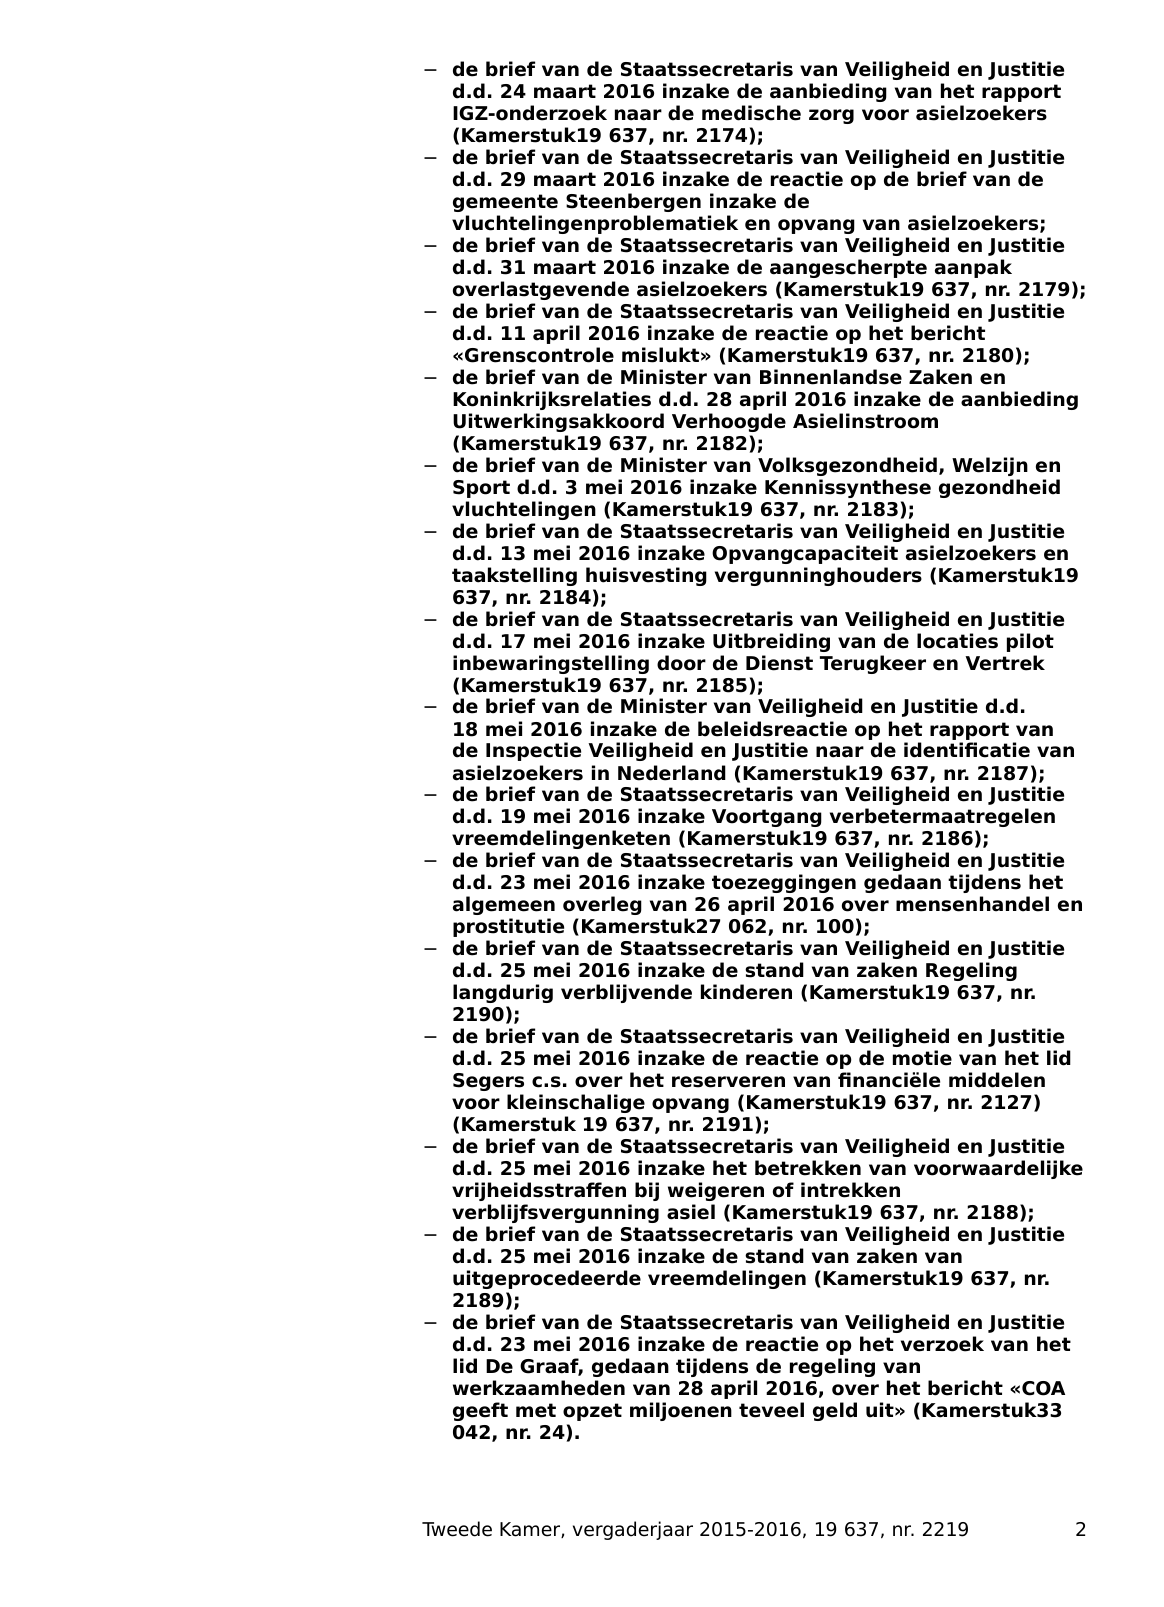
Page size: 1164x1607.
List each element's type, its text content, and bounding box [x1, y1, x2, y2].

text − de brief van de Staatssecretaris van Veiligheid en Justitie d.d. 29 maart 2016 inzake de reactie op de brief van de gemeente Steenbergen inzake de vluchtelingenproblematiek en opvang van asielzoekers; [422, 147, 1087, 235]
text − de brief van de Staatssecretaris van Veiligheid en Justitie d.d. 23 mei 2016 inzake de reactie op het verzoek van het lid De Graaf, gedaan tijdens de regeling van werkzaamheden van 28 april 2016, over het bericht «COA geeft met opzet miljoenen teveel geld uit» (Kamerstuk33 042, nr. 24). [422, 1312, 1087, 1444]
text − de brief van de Staatssecretaris van Veiligheid en Justitie d.d. 25 mei 2016 inzake de reactie op de motie van het lid Segers c.s. over het reserveren van financiële middelen voor kleinschalige opvang (Kamerstuk19 637, nr. 2127) (Kamerstuk 19 637, nr. 2191); [422, 1026, 1087, 1136]
text − de brief van de Minister van Volksgezondheid, Welzijn en Sport d.d. 3 mei 2016 inzake Kennissynthese gezondheid vluchtelingen (Kamerstuk19 637, nr. 2183); [422, 455, 1087, 521]
text − de brief van de Staatssecretaris van Veiligheid en Justitie d.d. 11 april 2016 inzake de reactie op het bericht «Grenscontrole mislukt» (Kamerstuk19 637, nr. 2180); [422, 301, 1087, 367]
text − de brief van de Staatssecretaris van Veiligheid en Justitie d.d. 13 mei 2016 inzake Opvangcapaciteit asielzoekers en taakstelling huisvesting vergunninghouders (Kamerstuk19 637, nr. 2184); [422, 521, 1087, 608]
text − de brief van de Staatssecretaris van Veiligheid en Justitie d.d. 31 maart 2016 inzake de aangescherpte aanpak overlastgevende asielzoekers (Kamerstuk19 637, nr. 2179); [422, 235, 1087, 301]
text − de brief van de Minister van Veiligheid en Justitie d.d. 18 mei 2016 inzake de beleidsreactie op het rapport van de Inspectie Veiligheid en Justitie naar de identificatie van asielzoekers in Nederland (Kamerstuk19 637, nr. 2187); [422, 696, 1087, 784]
text − de brief van de Staatssecretaris van Veiligheid en Justitie d.d. 25 mei 2016 inzake het betrekken van voorwaardelijke vrijheidsstraffen bij weigeren of intrekken verblijfsvergunning asiel (Kamerstuk19 637, nr. 2188); [422, 1136, 1087, 1224]
text − de brief van de Staatssecretaris van Veiligheid en Justitie d.d. 19 mei 2016 inzake Voortgang verbetermaatregelen vreemdelingenketen (Kamerstuk19 637, nr. 2186); [422, 784, 1087, 850]
text − de brief van de Staatssecretaris van Veiligheid en Justitie d.d. 25 mei 2016 inzake de stand van zaken van uitgeprocedeerde vreemdelingen (Kamerstuk19 637, nr. 2189); [422, 1224, 1087, 1312]
text − de brief van de Minister van Binnenlandse Zaken en Koninkrijksrelaties d.d. 28 april 2016 inzake de aanbieding Uitwerkingsakkoord Verhoogde Asielinstroom (Kamerstuk19 637, nr. 2182); [422, 367, 1087, 455]
text − de brief van de Staatssecretaris van Veiligheid en Justitie d.d. 17 mei 2016 inzake Uitbreiding van de locaties pilot inbewaringstelling door de Dienst Terugkeer en Vertrek (Kamerstuk19 637, nr. 2185); [422, 608, 1087, 696]
text − de brief van de Staatssecretaris van Veiligheid en Justitie d.d. 23 mei 2016 inzake toezeggingen gedaan tijdens het algemeen overleg van 26 april 2016 over mensenhandel en prostitutie (Kamerstuk27 062, nr. 100); [422, 850, 1087, 938]
text − de brief van de Staatssecretaris van Veiligheid en Justitie d.d. 25 mei 2016 inzake de stand van zaken Regeling langdurig verblijvende kinderen (Kamerstuk19 637, nr. 2190); [422, 938, 1087, 1026]
text − de brief van de Staatssecretaris van Veiligheid en Justitie d.d. 24 maart 2016 inzake de aanbieding van het rapport IGZ-onderzoek naar de medische zorg voor asielzoekers (Kamerstuk19 637, nr. 2174); [422, 59, 1087, 147]
